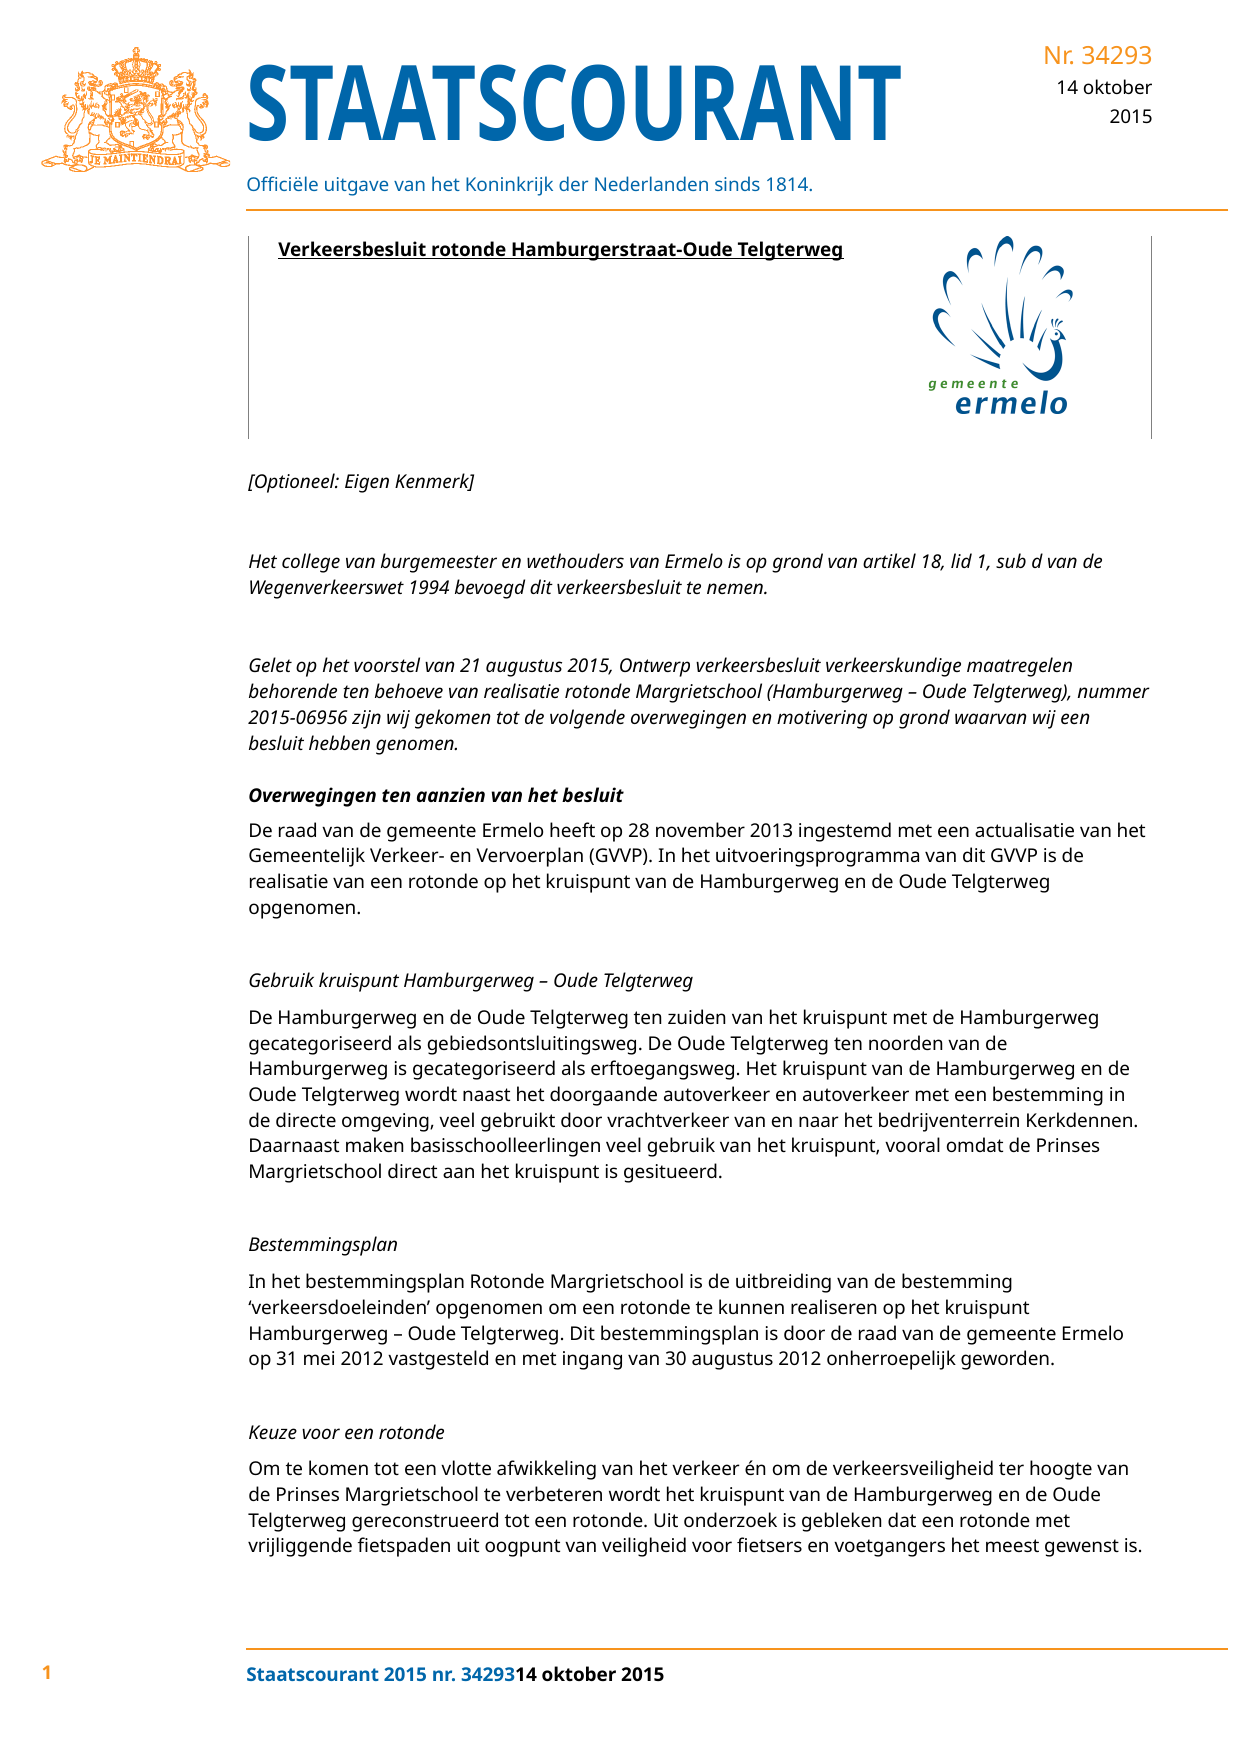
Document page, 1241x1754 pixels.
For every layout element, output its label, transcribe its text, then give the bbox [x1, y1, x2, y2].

text Het college van burgemeester en wethouders van Ermelo is op grond van artikel 18, lid 1, sub d van de Wegenverkeerswet 1994 bevoegd dit verkeersbesluit te nemen. [248, 548, 1152, 600]
table_header [850, 236, 928, 413]
table_header Verkeersbesluit rotonde Hamburgerstraat-Oude Telgterweg [249, 236, 850, 439]
text De raad van de gemeente Ermelo heeft op 28 november 2013 ingestemd met een actualisatie van het Gemeentelijk Verkeer- en Vervoerplan (GVVP). In het uitvoeringsprogramma van dit GVVP is de realisatie van een rotonde op het kruispunt van de Hamburgerweg en de Oude Telgterweg opgenomen. [248, 817, 1152, 920]
table_header [1073, 236, 1151, 413]
text Overwegingen ten aanzien van het besluit [248, 783, 1152, 808]
picture [41, 47, 231, 172]
text Gebruik kruispunt Hamburgerweg – Oude Telgterweg [248, 967, 1152, 993]
picture [928, 236, 1073, 414]
text Keuze voor een rotonde [248, 1419, 1152, 1444]
text Bestemmingsplan [248, 1232, 1152, 1257]
text Gelet op het voorstel van 21 augustus 2015, Ontwerp verkeersbesluit verkeerskundige maatregelen behorende ten behoeve van realisatie rotonde Margrietschool (Hamburgerweg – Oude Telgterweg), nummer 2015-06956 zijn wij gekomen tot de volgende overwegingen en motivering op grond waarvan wij een besluit hebben genomen. [248, 653, 1152, 756]
text De Hamburgerweg en de Oude Telgterweg ten zuiden van het kruispunt met de Hamburgerweg gecategoriseerd als gebiedsontsluitingsweg. De Oude Telgterweg ten noorden van de Hamburgerweg is gecategoriseerd als erftoegangsweg. Het kruispunt van de Hamburgerweg en de Oude Telgterweg wordt naast het doorgaande autoverkeer en autoverkeer met een bestemming in de directe omgeving, veel gebruikt door vrachtverkeer van en naar het bedrijventerrein Kerkdennen. Daarnaast maken basisschoolleerlingen veel gebruik van het kruispunt, vooral omdat de Prinses Margrietschool direct aan het kruispunt is gesitueerd. [248, 1004, 1152, 1184]
table_header [850, 414, 1151, 439]
text Om te komen tot een vlotte afwikkeling van het verkeer én om de verkeersveiligheid ter hoogte van de Prinses Margrietschool te verbeteren wordt het kruispunt van de Hamburgerweg en de Oude Telgterweg gereconstrueerd tot een rotonde. Uit onderzoek is gebleken dat een rotonde met vrijliggende fietspaden uit oogpunt van veiligheid voor fietsers en voetgangers het meest gewenst is. [248, 1456, 1152, 1558]
text In het bestemmingsplan Rotonde Margrietschool is de uitbreiding van de bestemming ‘verkeersdoeleinden’ opgenomen om een rotonde te kunnen realiseren op het kruispunt Hamburgerweg – Oude Telgterweg. Dit bestemmingsplan is door de raad van de gemeente Ermelo op 31 mei 2012 vastgesteld en met ingang van 30 augustus 2012 onherroepelijk geworden. [248, 1268, 1152, 1371]
text [Optioneel: Eigen Kenmerk] [248, 469, 1152, 494]
